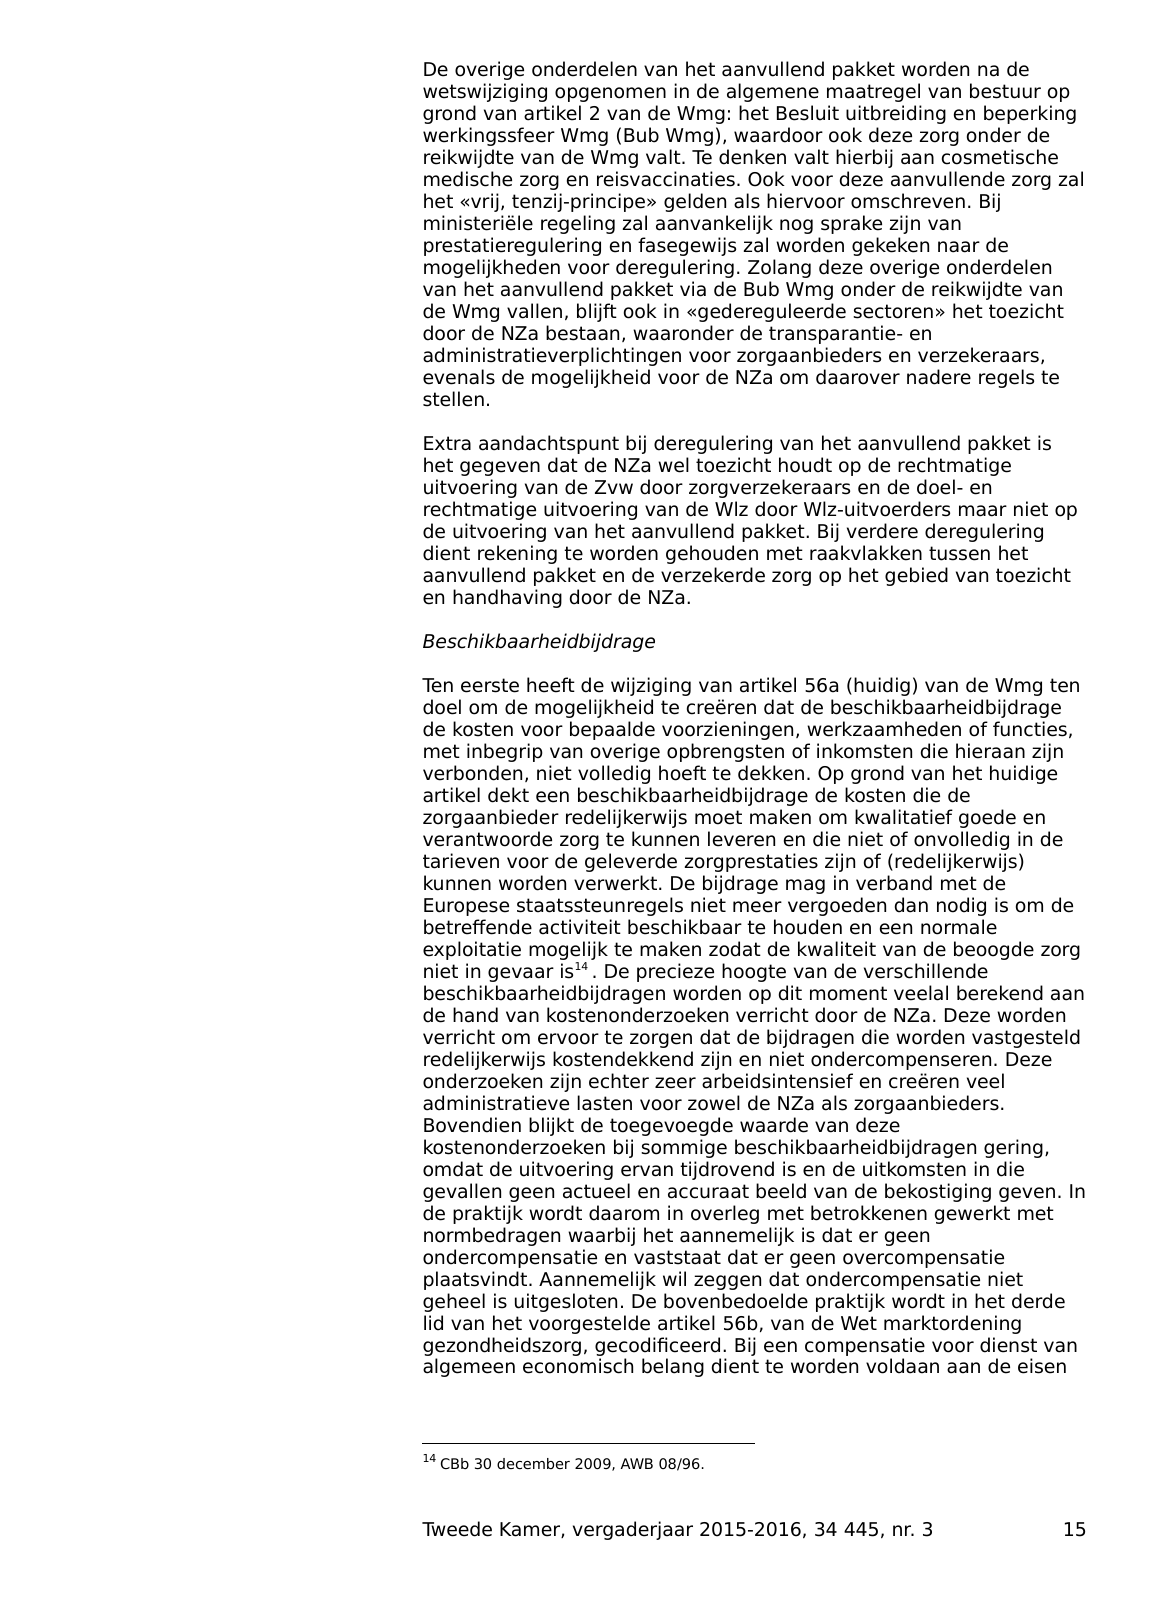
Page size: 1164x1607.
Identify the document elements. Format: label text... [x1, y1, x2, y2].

text De overige onderdelen van het aanvullend pakket worden na de wetswijziging opgenomen in de algemene maatregel van bestuur op grond van artikel 2 van de Wmg: het Besluit uitbreiding en beperking werkingssfeer Wmg (Bub Wmg), waardoor ook deze zorg onder de reikwijdte van de Wmg valt. Te denken valt hierbij aan cosmetische medische zorg en reisvaccinaties. Ook voor deze aanvullende zorg zal het «vrij, tenzij-principe» gelden als hiervoor omschreven. Bij ministeriële regeling zal aanvankelijk nog sprake zijn van prestatieregulering en fasegewijs zal worden gekeken naar de mogelijkheden voor deregulering. Zolang deze overige onderdelen van het aanvullend pakket via de Bub Wmg onder de reikwijdte van de Wmg vallen, blijft ook in «gedereguleerde sectoren» het toezicht door de NZa bestaan, waaronder de transparantie- en administratieverplichtingen voor zorgaanbieders en verzekeraars, evenals de mogelijkheid voor de NZa om daarover nadere regels te stellen. [422, 59, 1087, 411]
subtitle Beschikbaarheidbijdrage [422, 631, 1087, 653]
text Ten eerste heeft de wijziging van artikel 56a (huidig) van de Wmg ten doel om de mogelijkheid te creëren dat de beschikbaarheidbijdrage de kosten voor bepaalde voorzieningen, werkzaamheden of functies, met inbegrip van overige opbrengsten of inkomsten die hieraan zijn verbonden, niet volledig hoeft te dekken. Op grond van het huidige artikel dekt een beschikbaarheidbijdrage de kosten die de zorgaanbieder redelijkerwijs moet maken om kwalitatief goede en verantwoorde zorg te kunnen leveren en die niet of onvolledig in de tarieven voor de geleverde zorgprestaties zijn of (redelijkerwijs) kunnen worden verwerkt. De bijdrage mag in verband met de Europese staatssteunregels niet meer vergoeden dan nodig is om de betreffende activiteit beschikbaar te houden en een normale exploitatie mogelijk te maken zodat de kwaliteit van de beoogde zorg niet in gevaar is. De precieze hoogte van de verschillende beschikbaarheidbijdragen worden op dit moment veelal berekend aan de hand van kostenonderzoeken verricht door de NZa. Deze worden verricht om ervoor te zorgen dat de bijdragen die worden vastgesteld redelijkerwijs kostendekkend zijn en niet ondercompenseren. Deze onderzoeken zijn echter zeer arbeidsintensief en creëren veel administratieve lasten voor zowel de NZa als zorgaanbieders. Bovendien blijkt de toegevoegde waarde van deze kostenonderzoeken bij sommige beschikbaarheidbijdragen gering, omdat de uitvoering ervan tijdrovend is en de uitkomsten in die gevallen geen actueel en accuraat beeld van de bekostiging geven. In de praktijk wordt daarom in overleg met betrokkenen gewerkt met normbedragen waarbij het aannemelijk is dat er geen ondercompensatie en vaststaat dat er geen overcompensatie plaatsvindt. Aannemelijk wil zeggen dat ondercompensatie niet geheel is uitgesloten. De bovenbedoelde praktijk wordt in het derde lid van het voorgestelde artikel 56b, van de Wet marktordening gezondheidszorg, gecodificeerd. Bij een compensatie voor dienst van algemeen economisch belang dient te worden voldaan aan de eisen [422, 675, 1087, 1378]
text Extra aandachtspunt bij deregulering van het aanvullend pakket is het gegeven dat de NZa wel toezicht houdt op de rechtmatige uitvoering van de Zvw door zorgverzekeraars en de doel- en rechtmatige uitvoering van de Wlz door Wlz-uitvoerders maar niet op de uitvoering van het aanvullend pakket. Bij verdere deregulering dient rekening te worden gehouden met raakvlakken tussen het aanvullend pakket en de verzekerde zorg op het gebied van toezicht en handhaving door de NZa. [422, 433, 1087, 609]
text CBb 30 december 2009, AWB 08/96. [422, 1452, 1087, 1474]
